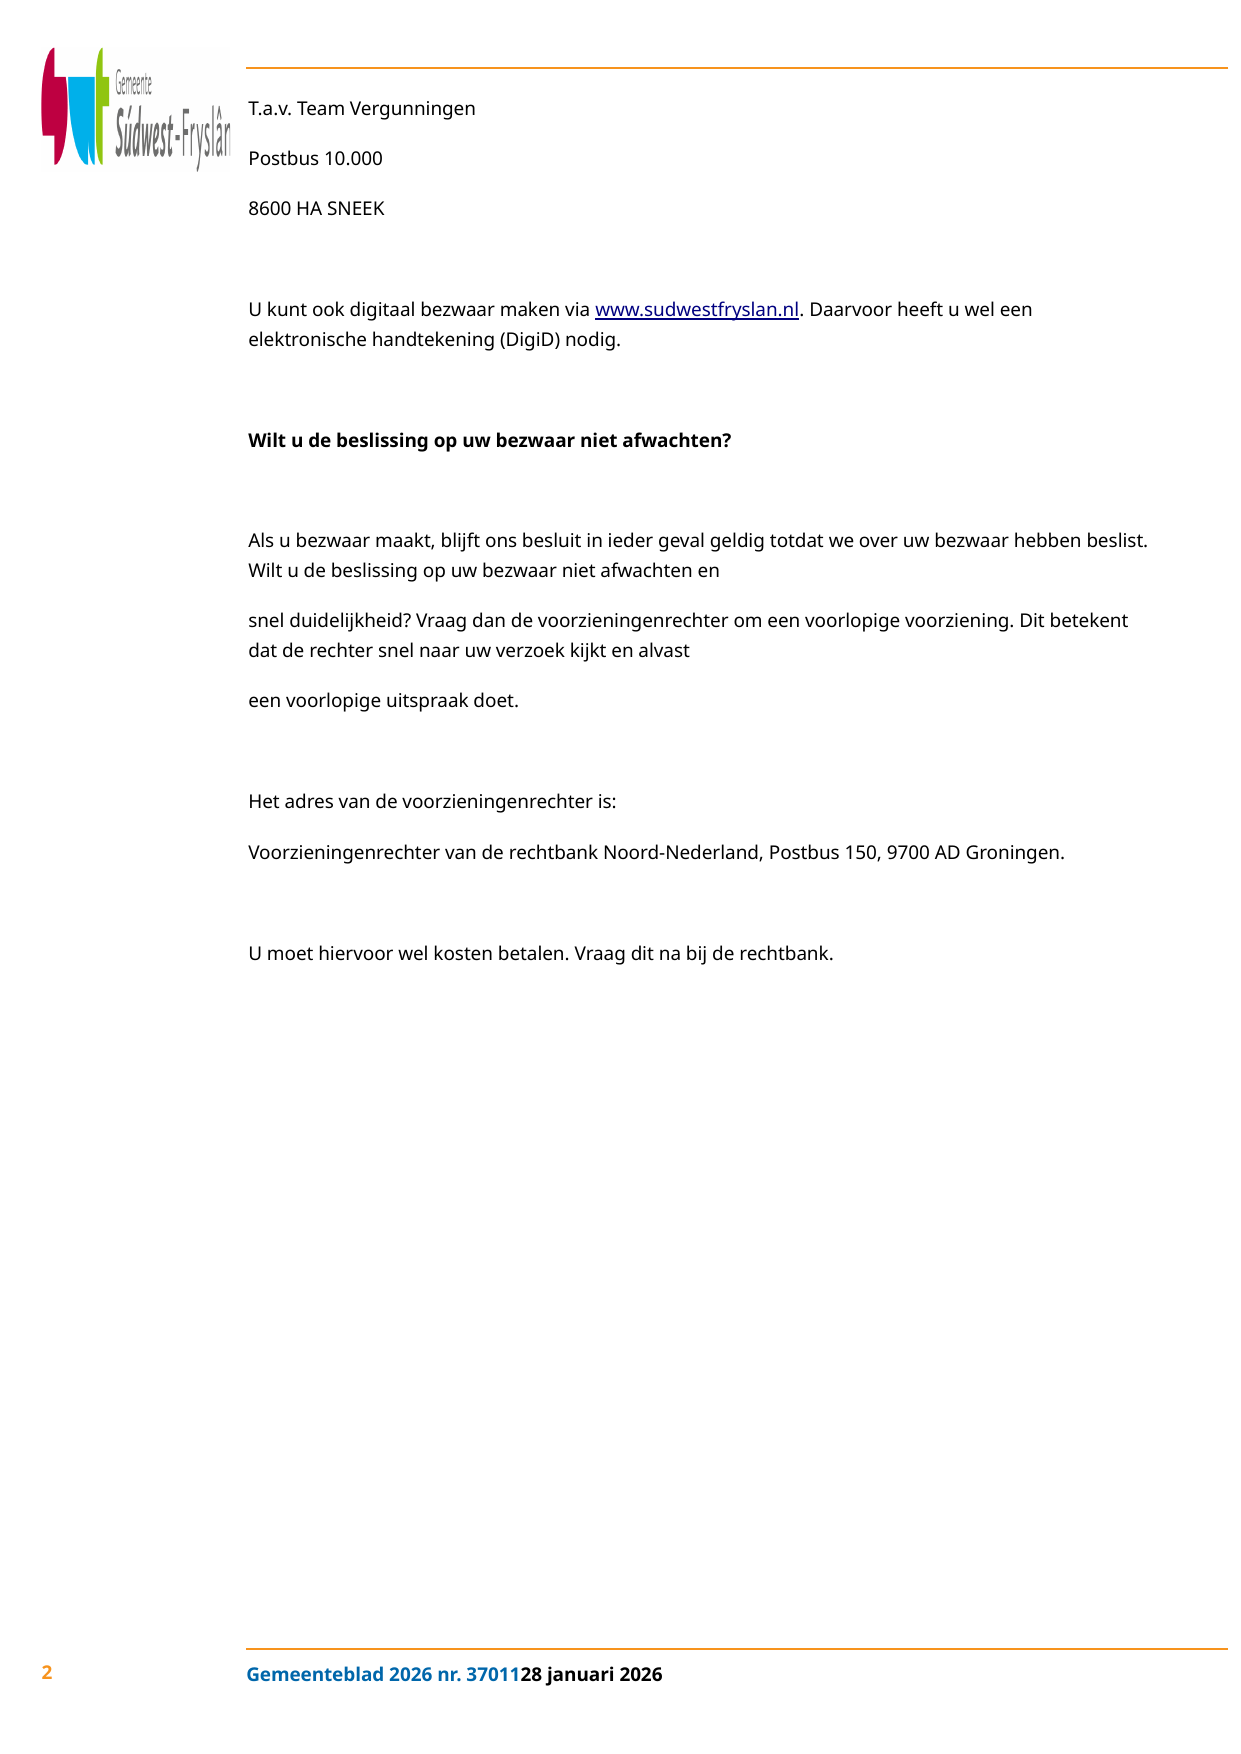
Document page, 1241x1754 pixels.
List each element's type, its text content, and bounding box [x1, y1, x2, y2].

text 8600 HA SNEEK [248, 196, 1152, 221]
text U kunt ook digitaal bezwaar maken via www.sudwestfryslan.nl. Daarvoor heeft u wel een elektronische handtekening (DigiD) nodig. [248, 296, 1152, 352]
text Wilt u de beslissing op uw bezwaar niet afwachten? [248, 427, 1152, 453]
picture [41, 47, 231, 172]
text snel duidelijkheid? Vraag dan de voorzieningenrechter om een voorlopige voorziening. Dit betekent dat de rechter snel naar uw verzoek kijkt en alvast [248, 608, 1152, 663]
text U moet hiervoor wel kosten betalen. Vraag dit na bij de rechtbank. [248, 940, 1152, 966]
text Voorzieningenrechter van de rechtbank Noord-Nederland, Postbus 150, 9700 AD Groningen. [248, 839, 1152, 865]
text een voorlopige uitspraak doet. [248, 688, 1152, 713]
text Het adres van de voorzieningenrechter is: [248, 788, 1152, 814]
text Postbus 10.000 [248, 145, 1152, 171]
text Als u bezwaar maakt, blijft ons besluit in ieder geval geldig totdat we over uw bezwaar hebben beslist. Wilt u de beslissing op uw bezwaar niet afwachten en [248, 528, 1152, 583]
text T.a.v. Team Vergunningen [248, 95, 1152, 121]
